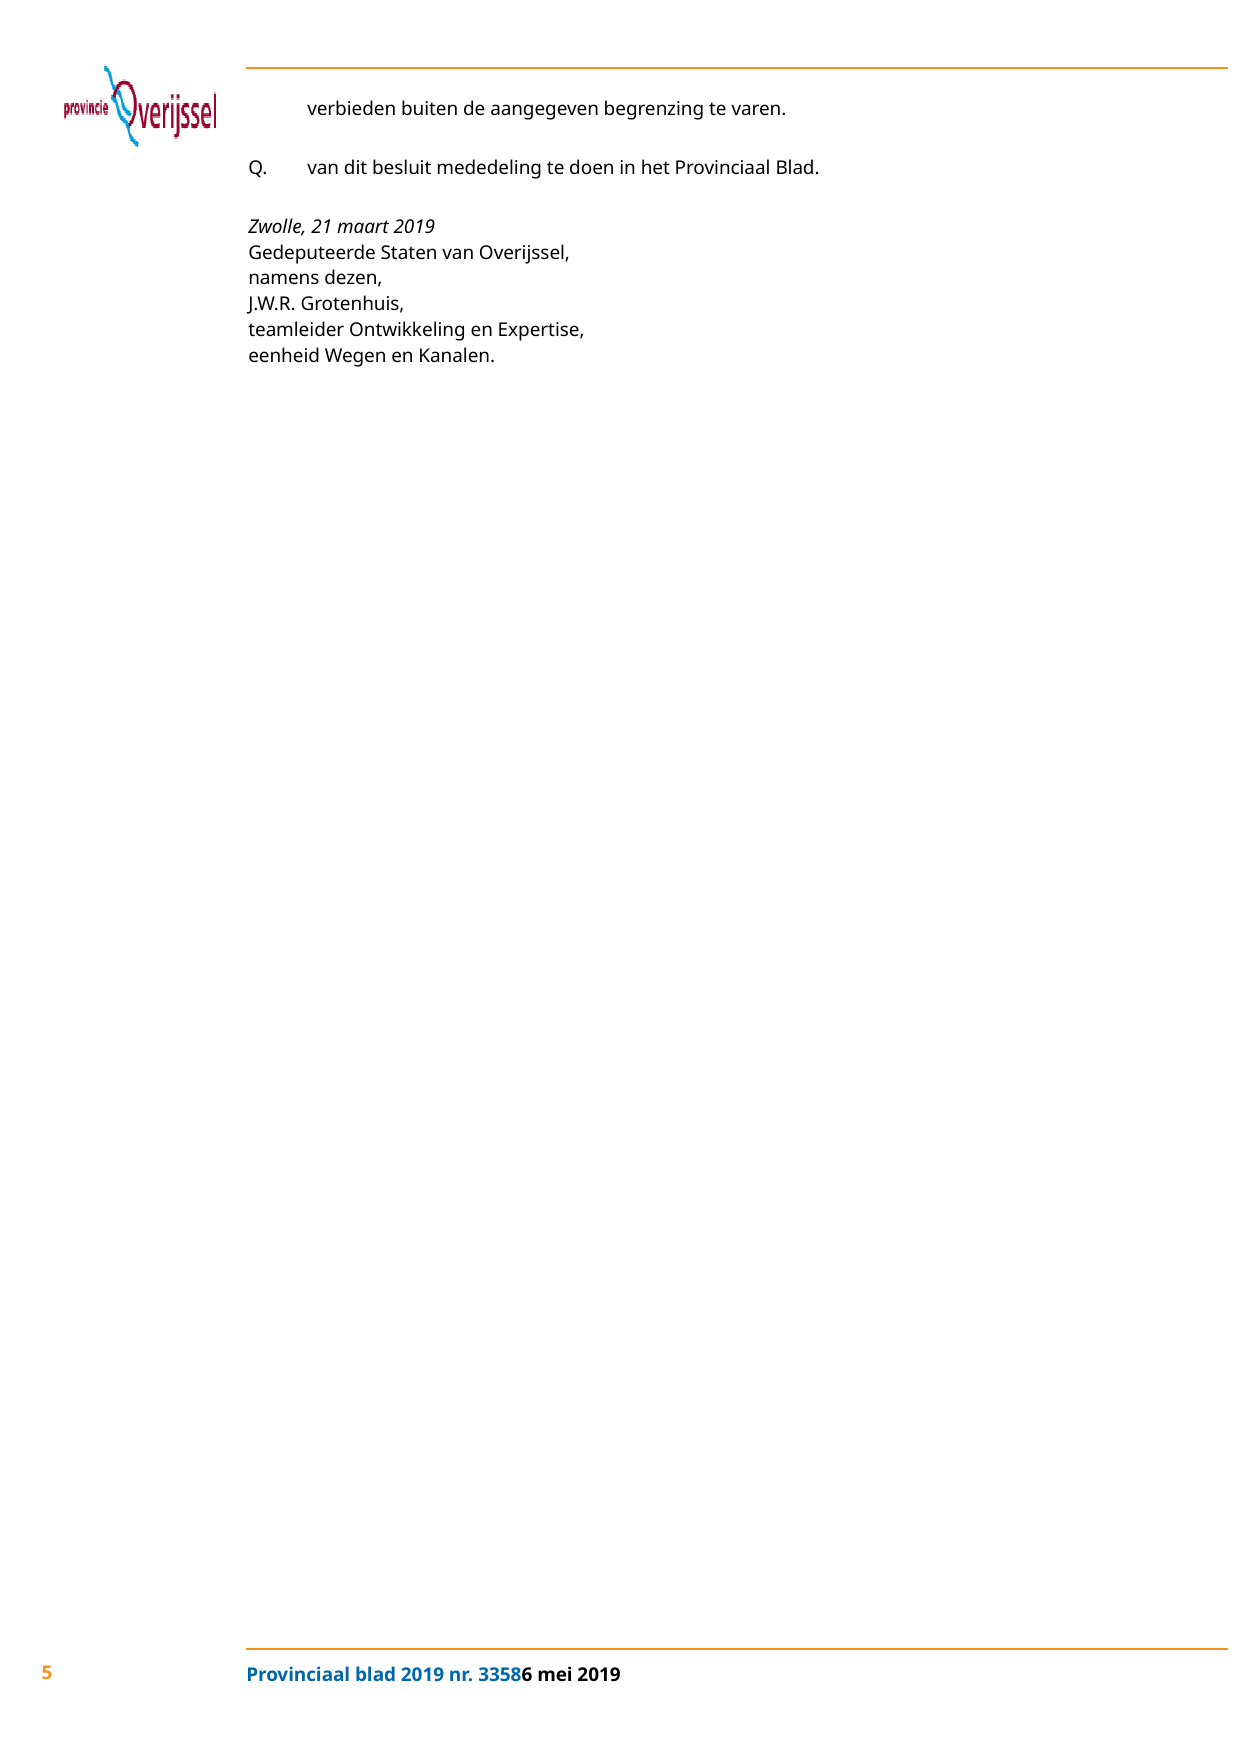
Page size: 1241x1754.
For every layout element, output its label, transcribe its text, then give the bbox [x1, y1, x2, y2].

list verbieden buiten de aangegeven begrenzing te varen. [248, 95, 1152, 121]
text eenheid Wegen en Kanalen. [248, 342, 1152, 367]
text teamleider Ontwikkeling en Expertise, [248, 316, 1152, 342]
text namens dezen, [248, 264, 1152, 290]
list van dit besluit mededeling te doen in het Provinciaal Blad. [248, 154, 1152, 180]
text Gedeputeerde Staten van Overijssel, [248, 239, 1152, 264]
text Zwolle, 21 maart 2019 [248, 213, 1152, 239]
text J.W.R. Grotenhuis, [248, 290, 1152, 316]
picture [41, 47, 231, 172]
